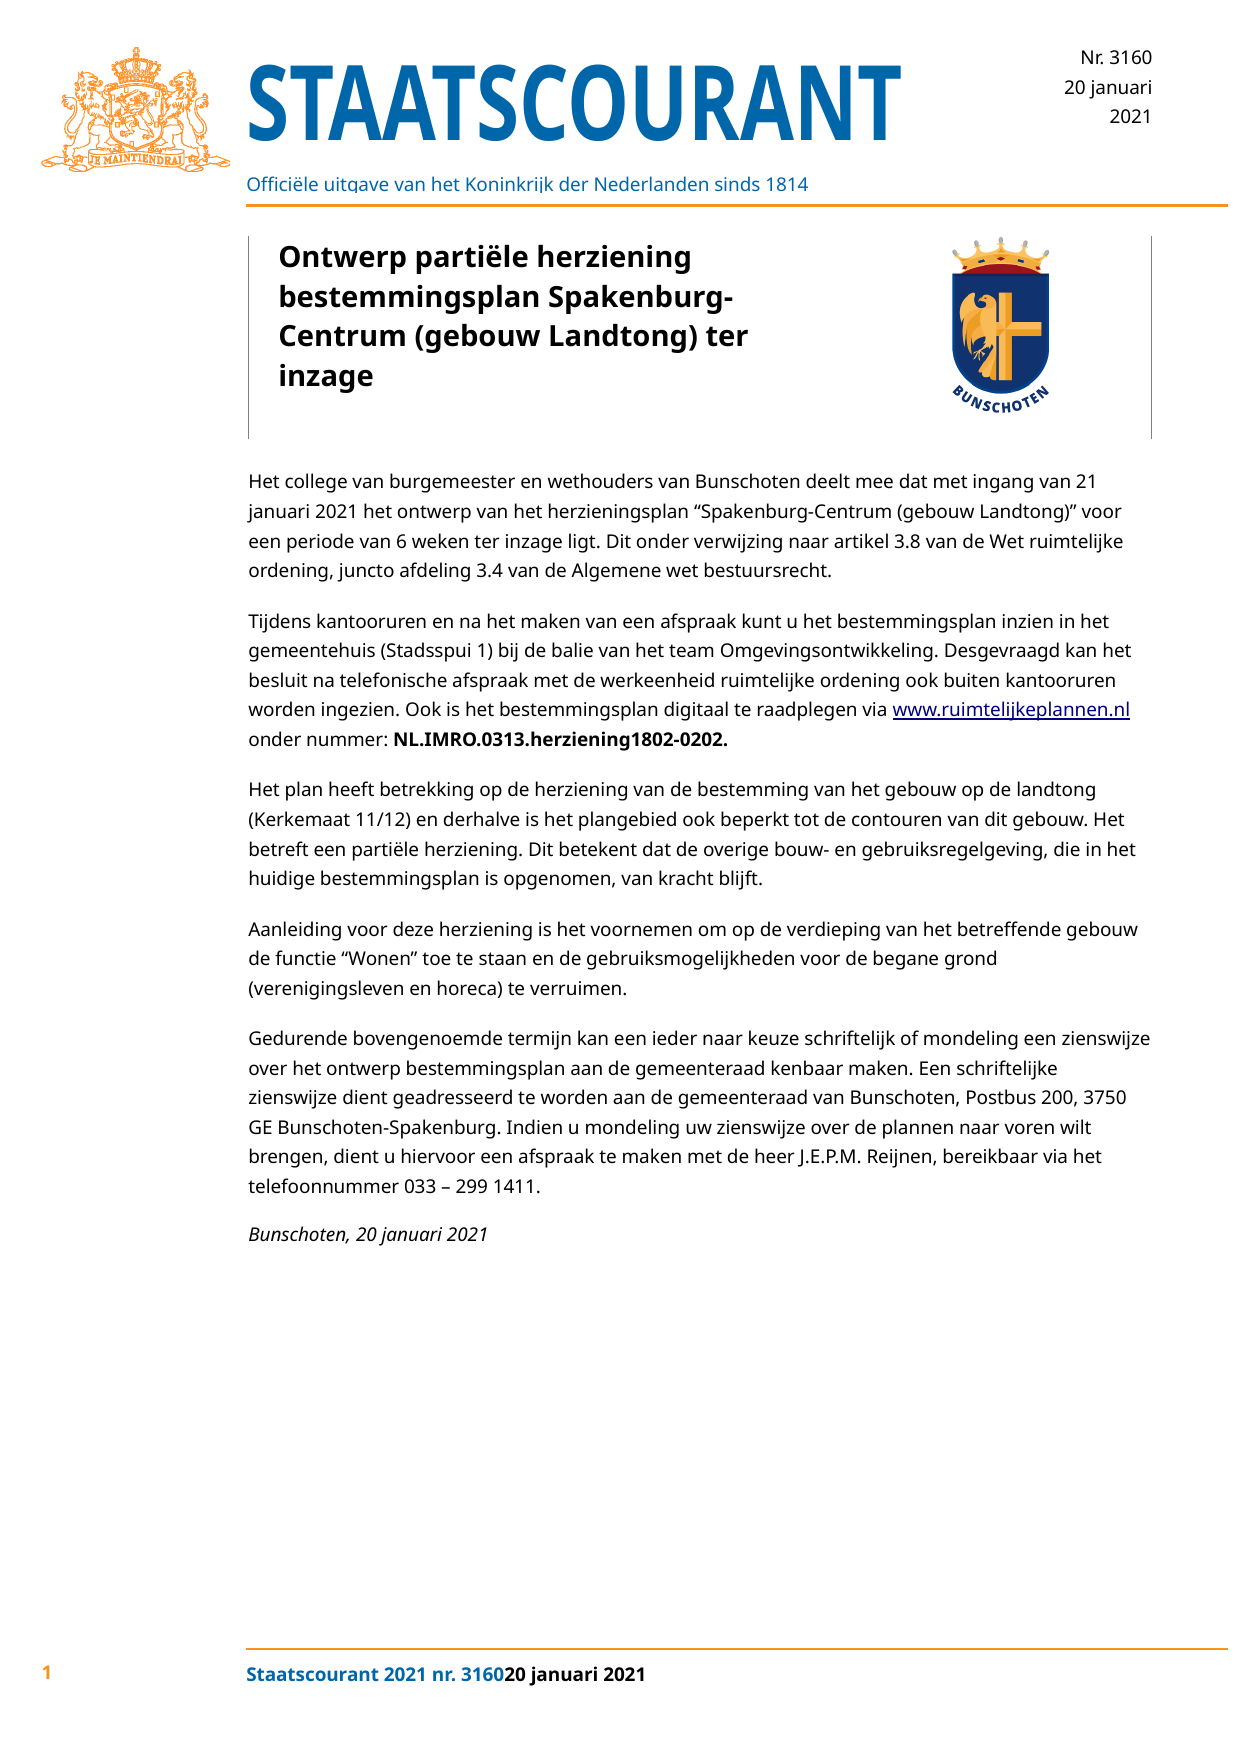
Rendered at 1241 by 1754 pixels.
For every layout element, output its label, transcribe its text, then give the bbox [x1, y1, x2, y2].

text Het plan heeft betrekking op de herziening van de bestemming van het gebouw op de landtong (Kerkemaat 11/12) en derhalve is het plangebied ook beperkt tot de contouren van dit gebouw. Het betreft een partiële herziening. Dit betekent dat de overige bouw- en gebruiksregelgeving, die in het huidige bestemmingsplan is opgenomen, van kracht blijft. [248, 777, 1152, 891]
text Aanleiding voor deze herziening is het voornemen om op de verdieping van het betreffende gebouw de functie “Wonen” toe te staan en de gebruiksmogelijkheden voor de begane grond (verenigingsleven en horeca) te verruimen. [248, 916, 1152, 1001]
table_header [850, 236, 952, 413]
picture [41, 47, 231, 172]
picture [952, 236, 1049, 414]
table_header [1049, 236, 1151, 413]
text Tijdens kantooruren en na het maken van een afspraak kunt u het bestemmingsplan inzien in het gemeentehuis (Stadsspui 1) bij de balie van het team Omgevingsontwikkeling. Desgevraagd kan het besluit na telefonische afspraak met de werkeenheid ruimtelijke ordening ook buiten kantooruren worden ingezien. Ook is het bestemmingsplan digitaal te raadplegen via www.ruimtelijkeplannen.nl onder nummer: NL.IMRO.0313.herziening1802-0202. [248, 608, 1152, 752]
table_header Ontwerp partiële herziening bestemmingsplan Spakenburg-Centrum (gebouw Landtong) ter inzage [249, 236, 850, 439]
table_header [850, 414, 1151, 439]
text Bunschoten, 20 januari 2021 [248, 1221, 1152, 1247]
text Gedurende bovengenoemde termijn kan een ieder naar keuze schriftelijk of mondeling een zienswijze over het ontwerp bestemmingsplan aan de gemeenteraad kenbaar maken. Een schriftelijke zienswijze dient geadresseerd te worden aan de gemeenteraad van Bunschoten, Postbus 200, 3750 GE Bunschoten-Spakenburg. Indien u mondeling uw zienswijze over de plannen naar voren wilt brengen, dient u hiervoor een afspraak te maken met de heer J.E.P.M. Reijnen, bereikbaar via het telefoonnummer 033 – 299 1411. [248, 1025, 1152, 1199]
text Het college van burgemeester en wethouders van Bunschoten deelt mee dat met ingang van 21 januari 2021 het ontwerp van het herzieningsplan “Spakenburg-Centrum (gebouw Landtong)” voor een periode van 6 weken ter inzage ligt. Dit onder verwijzing naar artikel 3.8 van de Wet ruimtelijke ordening, juncto afdeling 3.4 van de Algemene wet bestuursrecht. [248, 469, 1152, 583]
